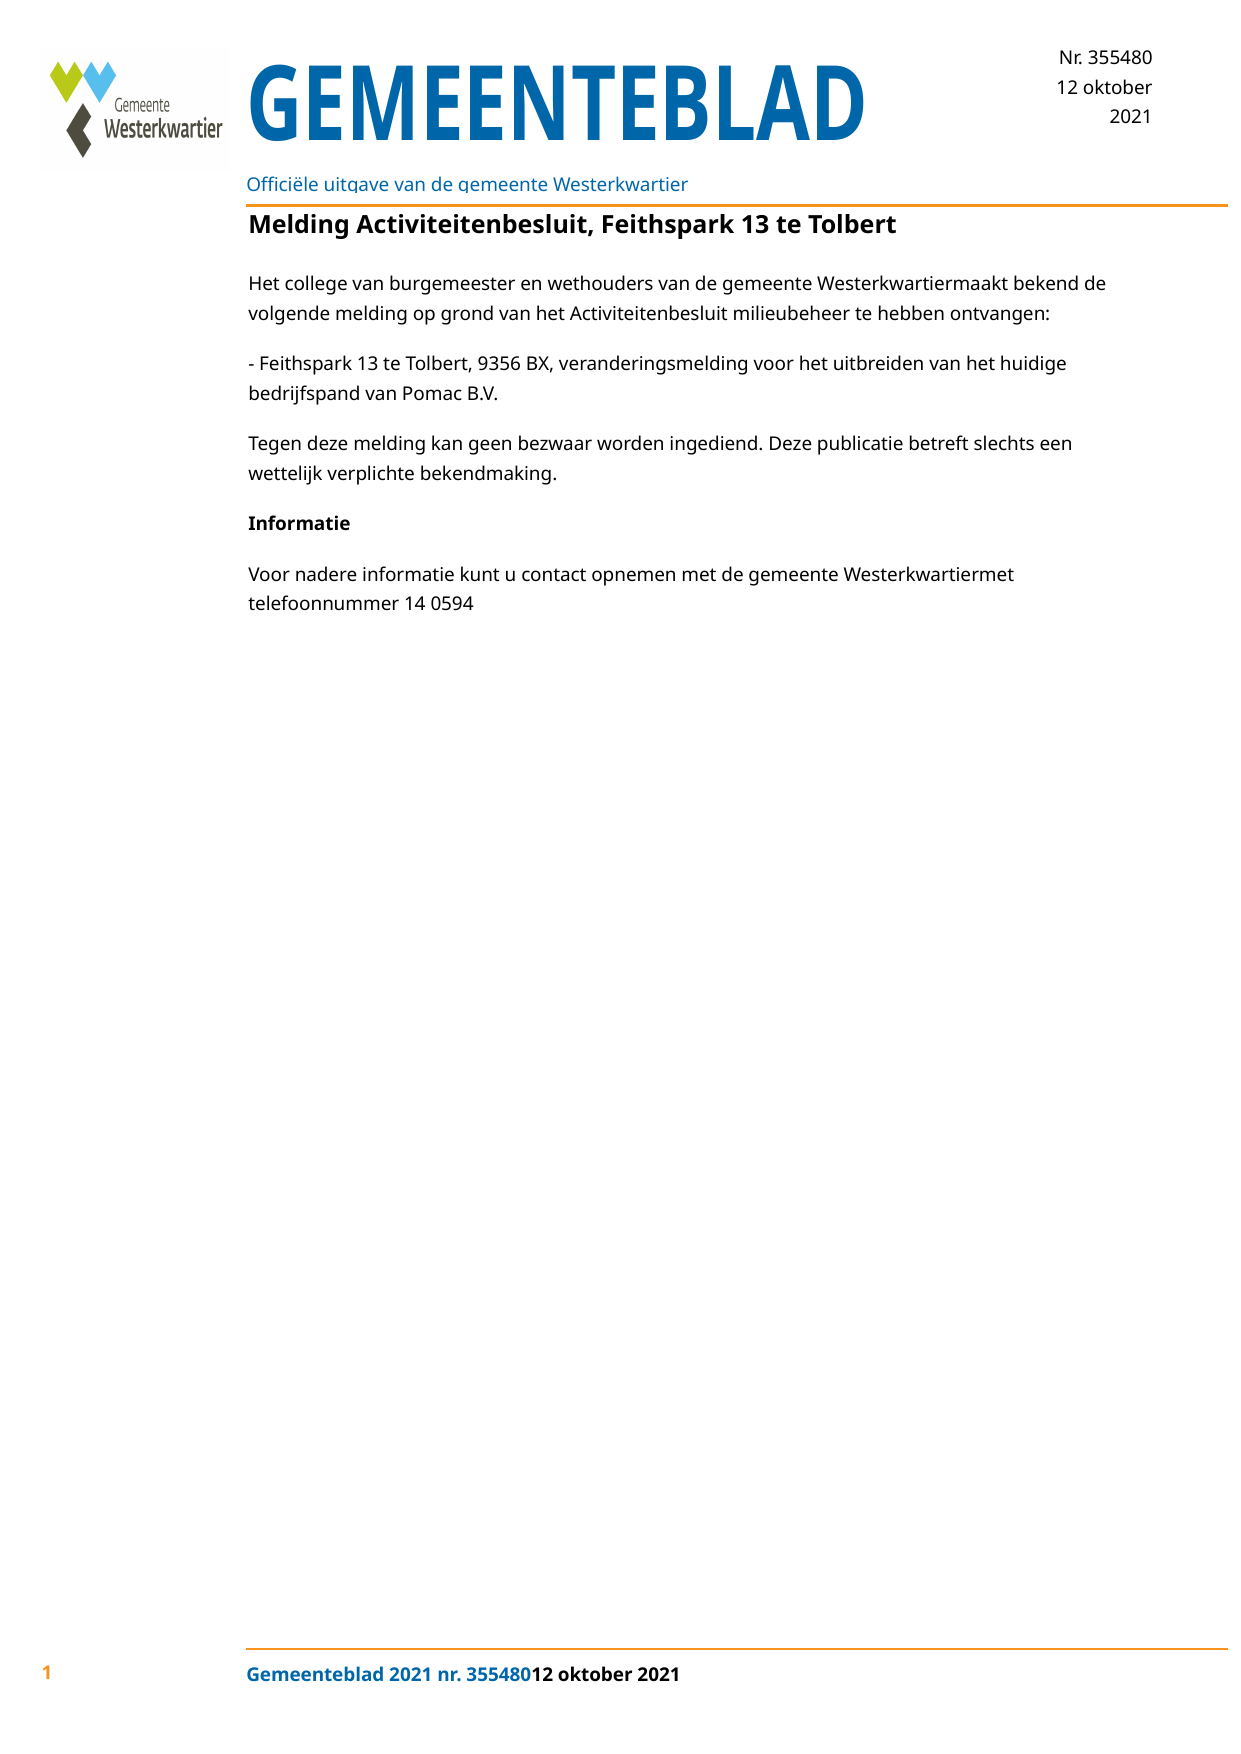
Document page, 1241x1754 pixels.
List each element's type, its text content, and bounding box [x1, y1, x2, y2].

text Melding Activiteitenbesluit, Feithspark 13 te Tolbert [248, 207, 1152, 241]
picture [41, 47, 231, 172]
text Voor nadere informatie kunt u contact opnemen met de gemeente Westerkwartiermet telefoonnummer 14 0594 [248, 561, 1152, 616]
text Het college van burgemeester en wethouders van de gemeente Westerkwartiermaakt bekend de volgende melding op grond van het Activiteitenbesluit milieubeheer te hebben ontvangen: [248, 270, 1152, 326]
text Tegen deze melding kan geen bezwaar worden ingediend. Deze publicatie betreft slechts een wettelijk verplichte bekendmaking. [248, 430, 1152, 486]
text Informatie [248, 510, 1152, 536]
text - Feithspark 13 te Tolbert, 9356 BX, veranderingsmelding voor het uitbreiden van het huidige bedrijfspand van Pomac B.V. [248, 350, 1152, 406]
